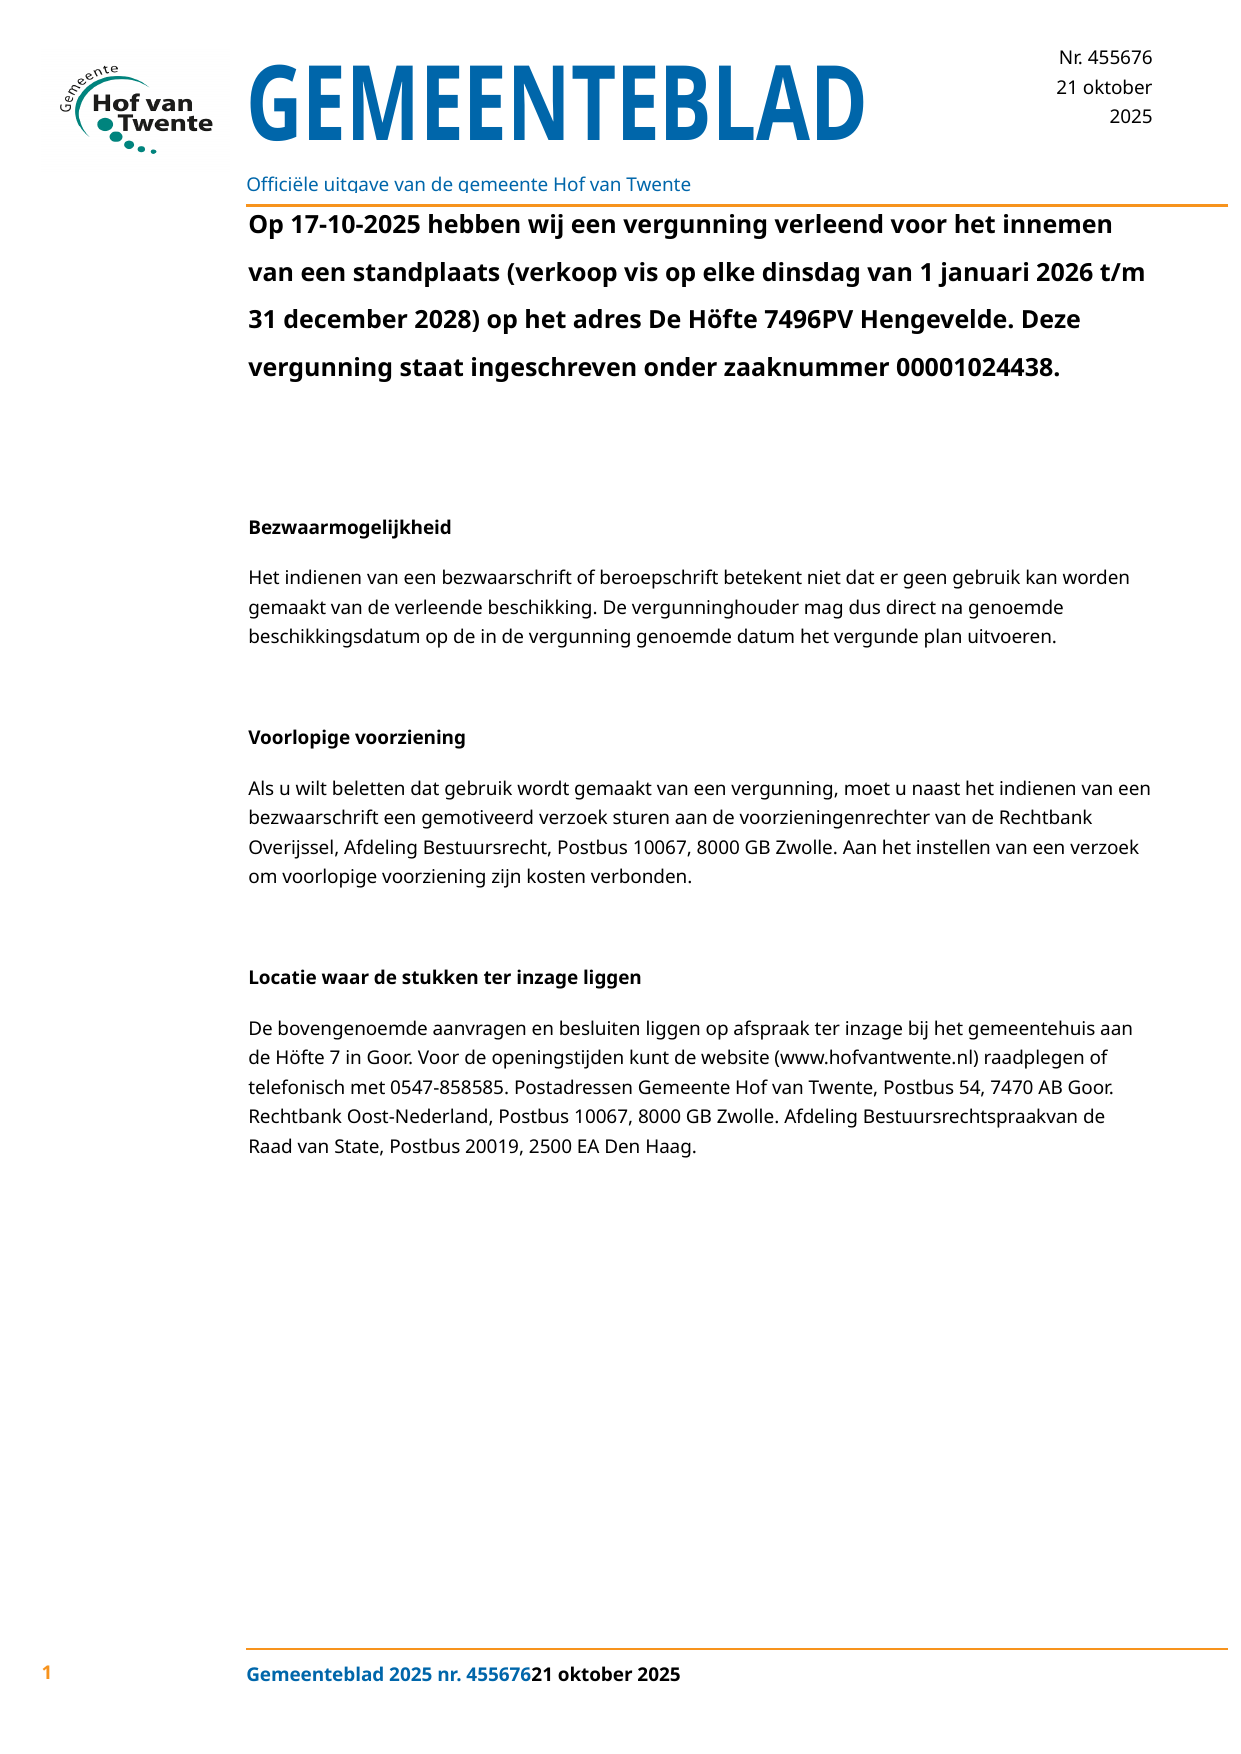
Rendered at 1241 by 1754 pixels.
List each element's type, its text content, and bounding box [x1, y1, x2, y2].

picture [41, 47, 231, 172]
text Als u wilt beletten dat gebruik wordt gemaakt van een vergunning, moet u naast het indienen van een bezwaarschrift een gemotiveerd verzoek sturen aan de voorzieningenrechter van de Rechtbank Overijssel, Afdeling Bestuursrecht, Postbus 10067, 8000 GB Zwolle. Aan het instellen van een verzoek om voorlopige voorziening zijn kosten verbonden. [248, 775, 1152, 889]
text Voorlopige voorziening [248, 724, 1152, 750]
text Bezwaarmogelijkheid [248, 514, 1152, 540]
text Op 17-10-2025 hebben wij een vergunning verleend voor het innemen van een standplaats (verkoop vis op elke dinsdag van 1 januari 2026 t/m 31 december 2028) op het adres De Höfte 7496PV Hengevelde. Deze vergunning staat ingeschreven onder zaaknummer 00001024438. [248, 207, 1152, 384]
text De bovengenoemde aanvragen en besluiten liggen op afspraak ter inzage bij het gemeentehuis aan de Höfte 7 in Goor. Voor de openingstijden kunt de website (www.hofvantwente.nl) raadplegen of telefonisch met 0547-858585. Postadressen Gemeente Hof van Twente, Postbus 54, 7470 AB Goor. Rechtbank Oost-Nederland, Postbus 10067, 8000 GB Zwolle. Afdeling Bestuursrechtspraakvan de Raad van State, Postbus 20019, 2500 EA Den Haag. [248, 1015, 1152, 1159]
text Locatie waar de stukken ter inzage liggen [248, 964, 1152, 990]
text Het indienen van een bezwaarschrift of beroepschrift betekent niet dat er geen gebruik kan worden gemaakt van de verleende beschikking. De vergunninghouder mag dus direct na genoemde beschikkingsdatum op de in de vergunning genoemde datum het vergunde plan uitvoeren. [248, 564, 1152, 649]
